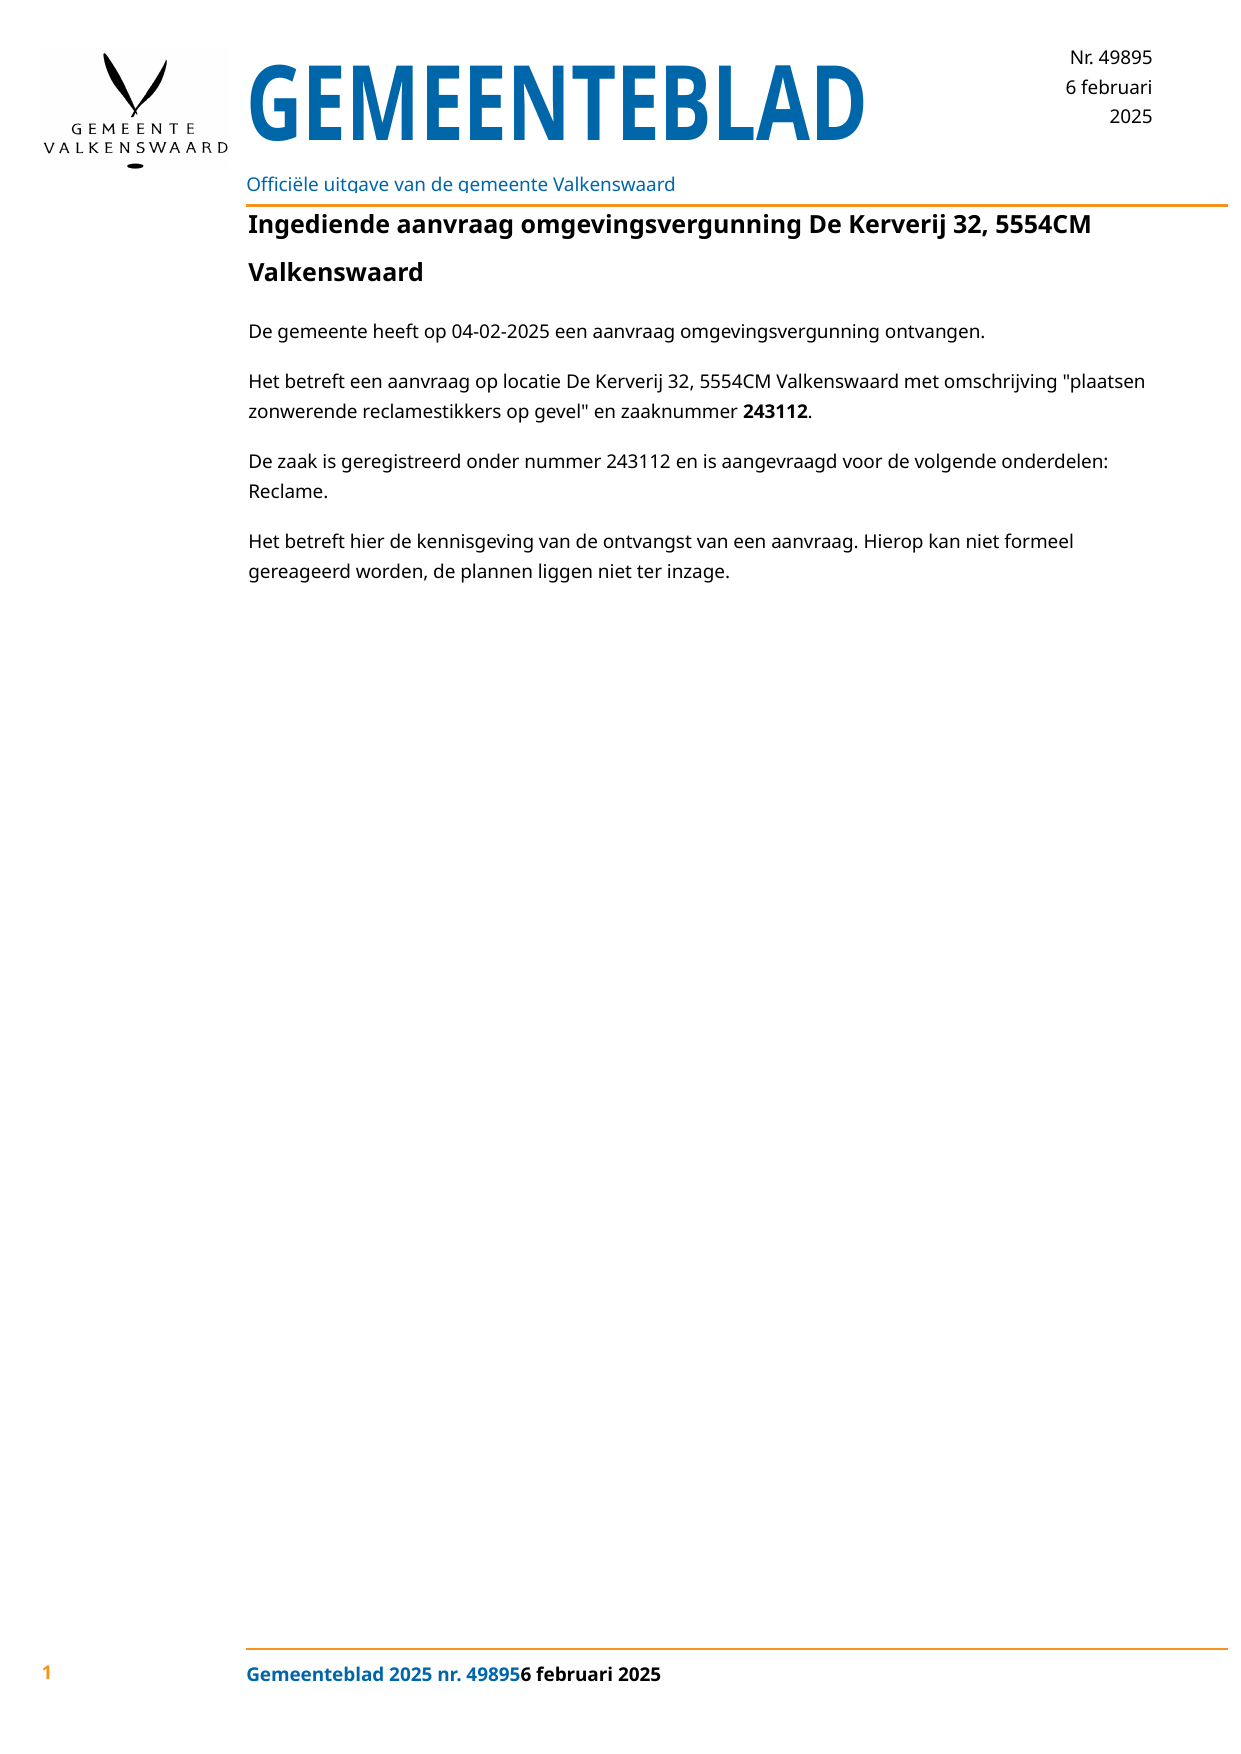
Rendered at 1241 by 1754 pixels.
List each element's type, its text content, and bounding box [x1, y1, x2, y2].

text Het betreft een aanvraag op locatie De Kerverij 32, 5554CM Valkenswaard met omschrijving "plaatsen zonwerende reclamestikkers op gevel" en zaaknummer 243112. [248, 368, 1152, 424]
text De zaak is geregistreerd onder nummer 243112 en is aangevraagd voor de volgende onderdelen: Reclame. [248, 448, 1152, 504]
text De gemeente heeft op 04-02-2025 een aanvraag omgevingsvergunning ontvangen. [248, 318, 1152, 344]
picture [41, 47, 231, 172]
text Het betreft hier de kennisgeving van de ontvangst van een aanvraag. Hierop kan niet formeel gereageerd worden, de plannen liggen niet ter inzage. [248, 528, 1152, 584]
text Ingediende aanvraag omgevingsvergunning De Kerverij 32, 5554CM Valkenswaard [248, 207, 1152, 288]
